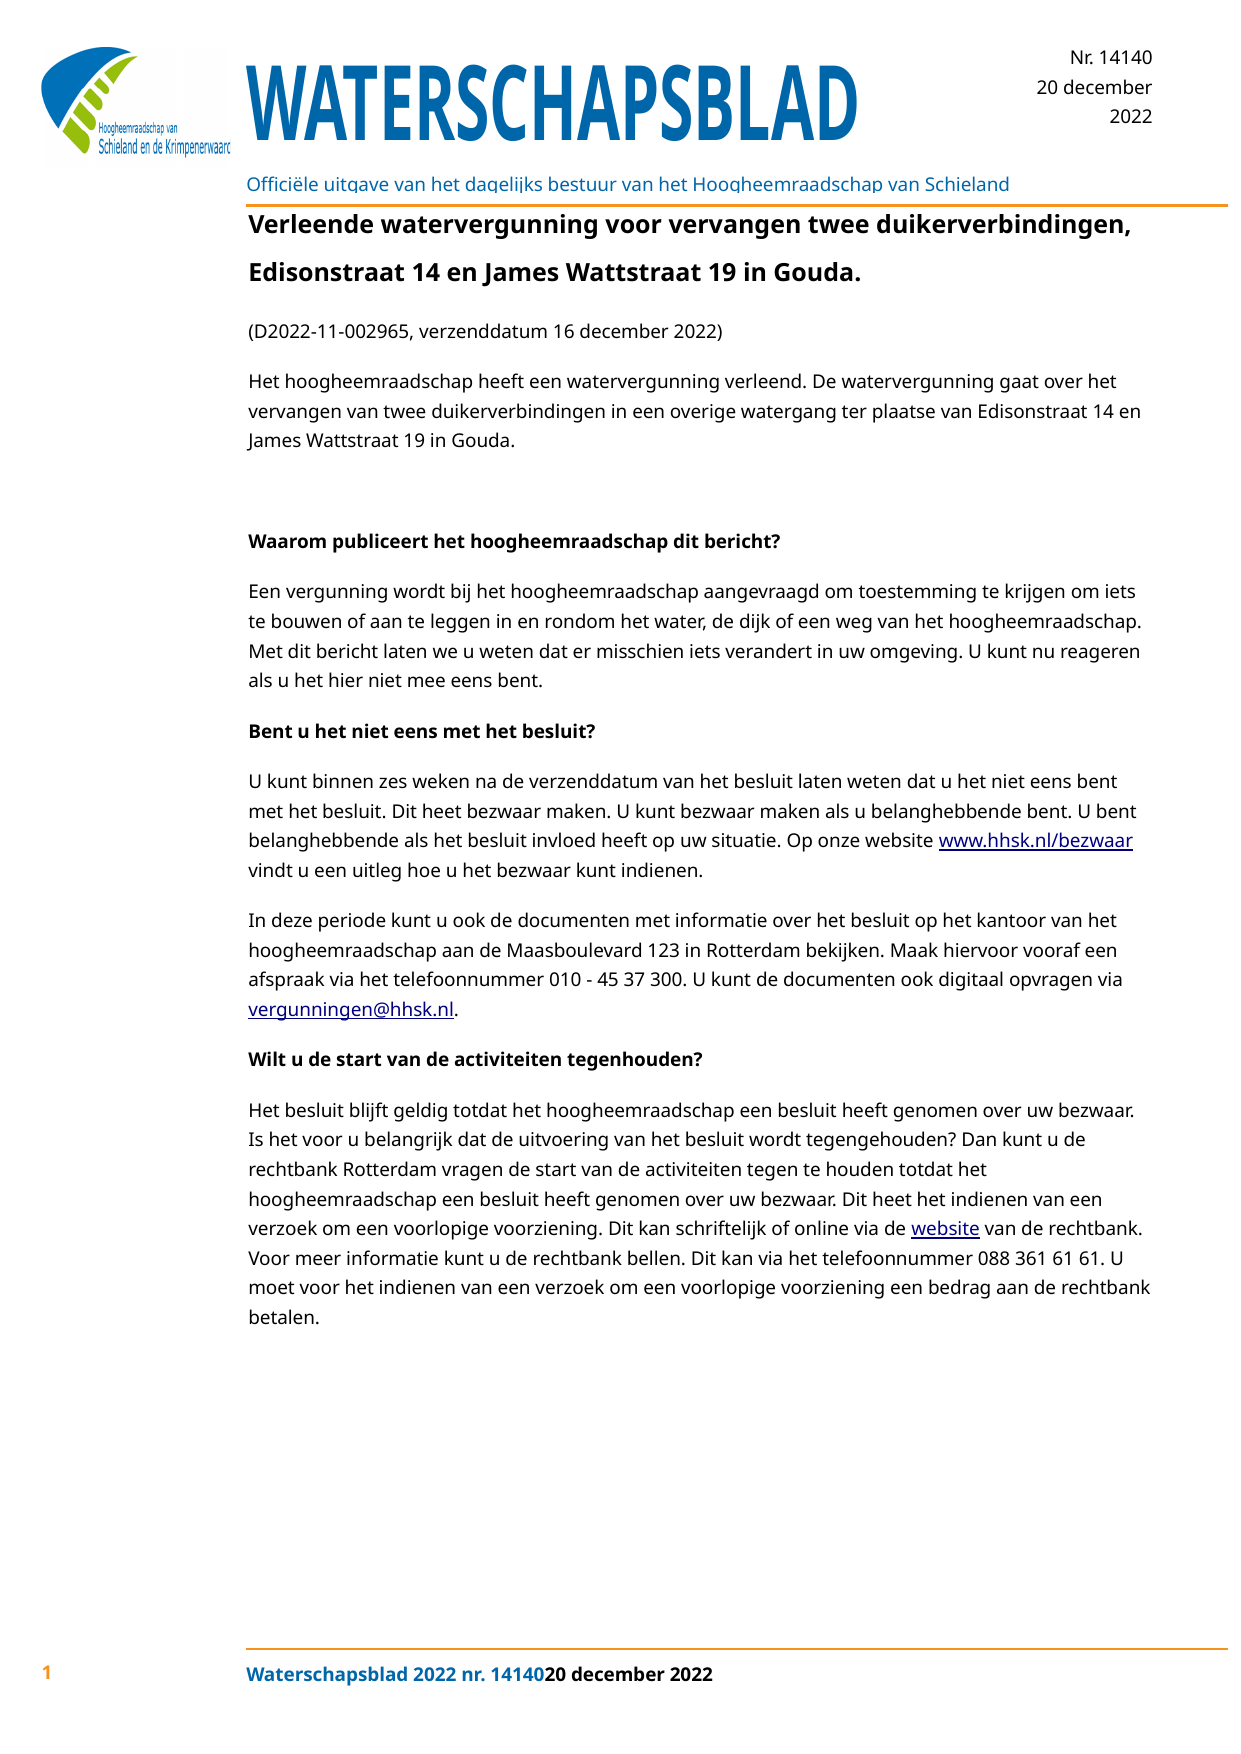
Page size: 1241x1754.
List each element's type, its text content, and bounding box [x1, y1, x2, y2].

text Waarom publiceert het hoogheemraadschap dit bericht? [248, 528, 1152, 554]
text U kunt binnen zes weken na de verzenddatum van het besluit laten weten dat u het niet eens bent met het besluit. Dit heet bezwaar maken. U kunt bezwaar maken als u belanghebbende bent. U bent belanghebbende als het besluit invloed heeft op uw situatie. Op onze website www.hhsk.nl/bezwaar vindt u een uitleg hoe u het bezwaar kunt indienen. [248, 768, 1152, 883]
text Het hoogheemraadschap heeft een watervergunning verleend. De watervergunning gaat over het vervangen van twee duikerverbindingen in een overige watergang ter plaatse van Edisonstraat 14 en James Wattstraat 19 in Gouda. [248, 368, 1152, 453]
text Wilt u de start van de activiteiten tegenhouden? [248, 1047, 1152, 1072]
picture [41, 47, 231, 172]
text Een vergunning wordt bij het hoogheemraadschap aangevraagd om toestemming te krijgen om iets te bouwen of aan te leggen in en rondom het water, de dijk of een weg van het hoogheemraadschap. Met dit bericht laten we u weten dat er misschien iets verandert in uw omgeving. U kunt nu reageren als u het hier niet mee eens bent. [248, 579, 1152, 693]
text Bent u het niet eens met het besluit? [248, 718, 1152, 744]
text Het besluit blijft geldig totdat het hoogheemraadschap een besluit heeft genomen over uw bezwaar. Is het voor u belangrijk dat de uitvoering van het besluit wordt tegengehouden? Dan kunt u de rechtbank Rotterdam vragen de start van de activiteiten tegen te houden totdat het hoogheemraadschap een besluit heeft genomen over uw bezwaar. Dit heet het indienen van een verzoek om een voorlopige voorziening. Dit kan schriftelijk of online via de website van de rechtbank. Voor meer informatie kunt u de rechtbank bellen. Dit kan via het telefoonnummer 088 361 61 61. U moet voor het indienen van een verzoek om een voorlopige voorziening een bedrag aan de rechtbank betalen. [248, 1097, 1152, 1330]
text Verleende watervergunning voor vervangen twee duikerverbindingen, Edisonstraat 14 en James Wattstraat 19 in Gouda. [248, 207, 1152, 288]
text (D2022-11-002965, verzenddatum 16 december 2022) [248, 318, 1152, 344]
text In deze periode kunt u ook de documenten met informatie over het besluit op het kantoor van het hoogheemraadschap aan de Maasboulevard 123 in Rotterdam bekijken. Maak hiervoor vooraf een afspraak via het telefoonnummer 010 - 45 37 300. U kunt de documenten ook digitaal opvragen via vergunningen@hhsk.nl. [248, 907, 1152, 1022]
